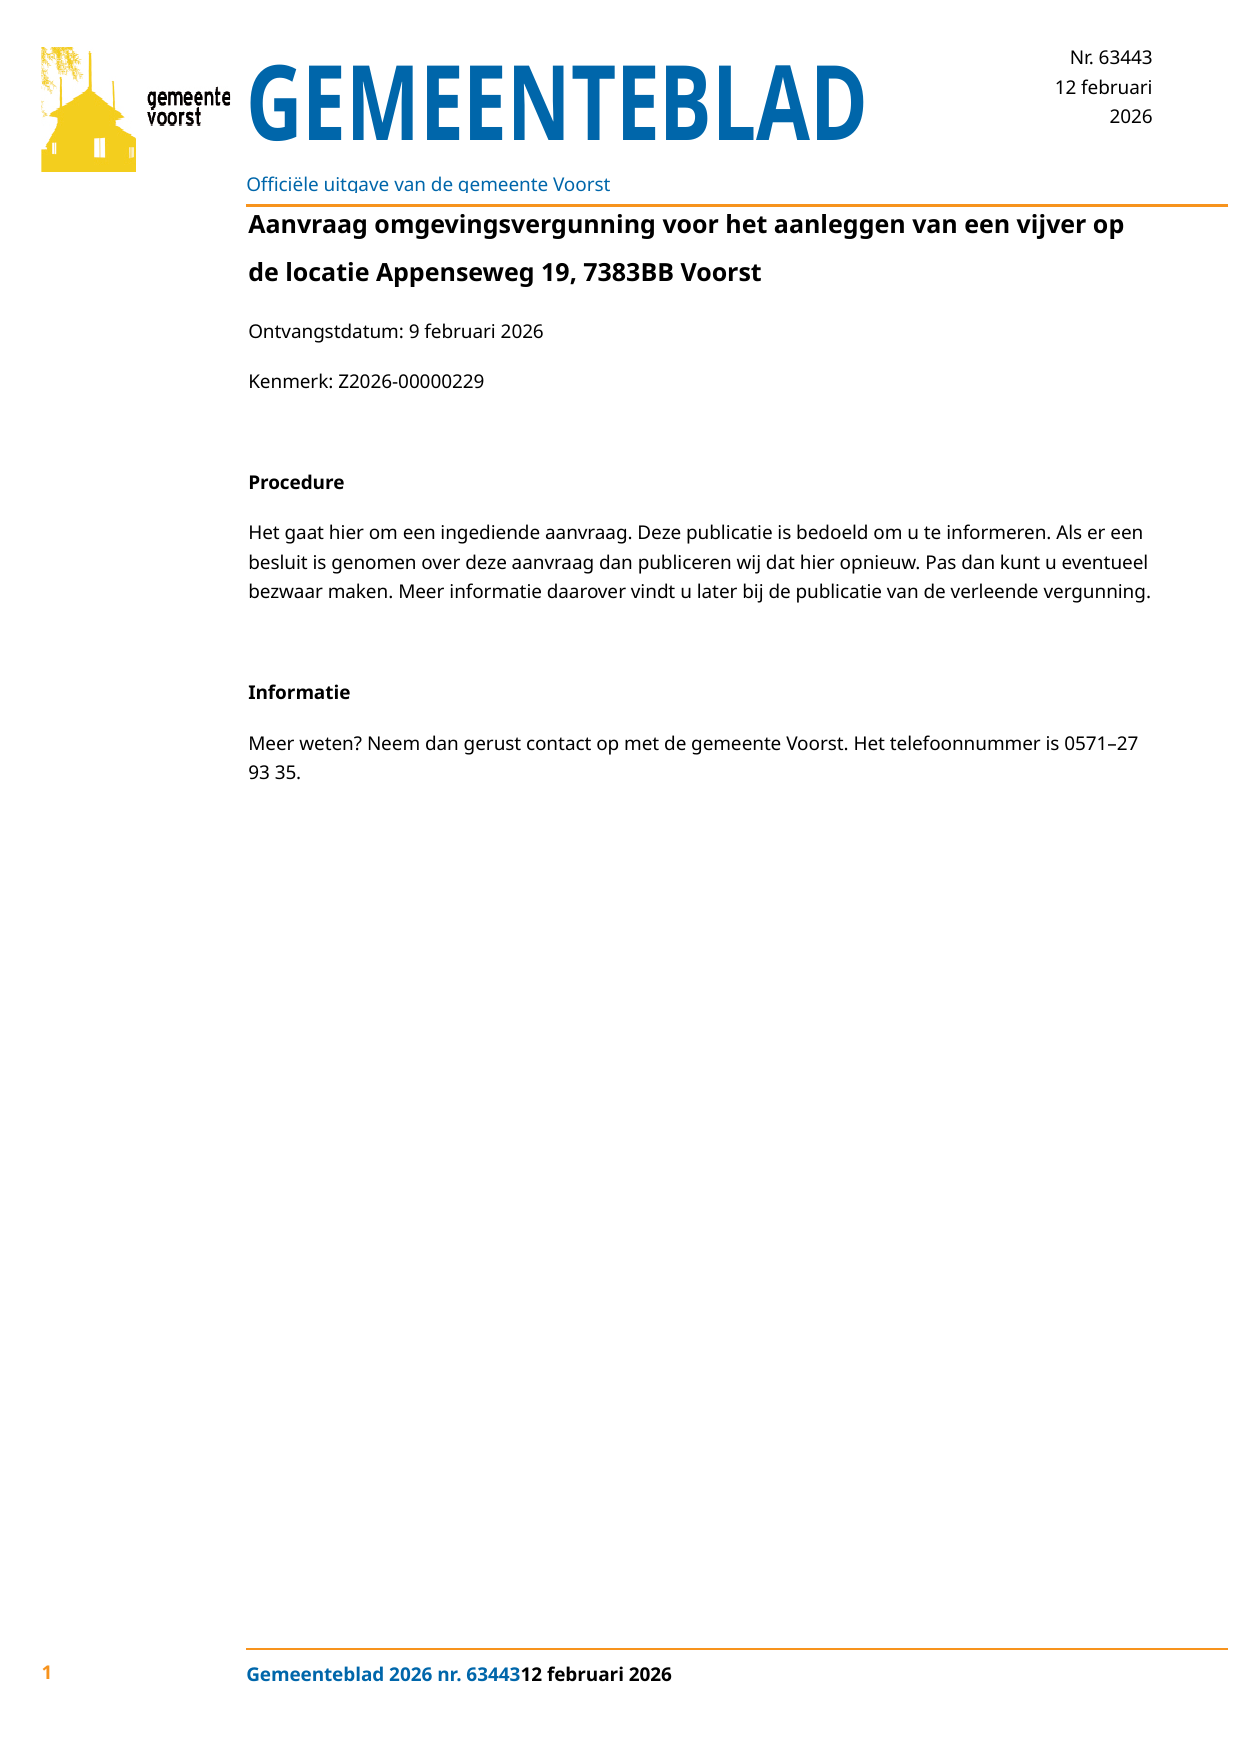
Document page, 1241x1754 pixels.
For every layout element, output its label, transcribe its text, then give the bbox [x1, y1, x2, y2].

text Kenmerk: Z2026-00000229 [248, 368, 1152, 394]
picture [41, 47, 231, 172]
text Aanvraag omgevingsvergunning voor het aanleggen van een vijver op de locatie Appenseweg 19, 7383BB Voorst [248, 207, 1152, 288]
text Het gaat hier om een ingediende aanvraag. Deze publicatie is bedoeld om u te informeren. Als er een besluit is genomen over deze aanvraag dan publiceren wij dat hier opnieuw. Pas dan kunt u eventueel bezwaar maken. Meer informatie daarover vindt u later bij de publicatie van de verleende vergunning. [248, 519, 1152, 604]
text Informatie [248, 679, 1152, 705]
text Meer weten? Neem dan gerust contact op met de gemeente Voorst. Het telefoonnummer is 0571–27 93 35. [248, 730, 1152, 785]
text Procedure [248, 469, 1152, 495]
text Ontvangstdatum: 9 februari 2026 [248, 318, 1152, 344]
